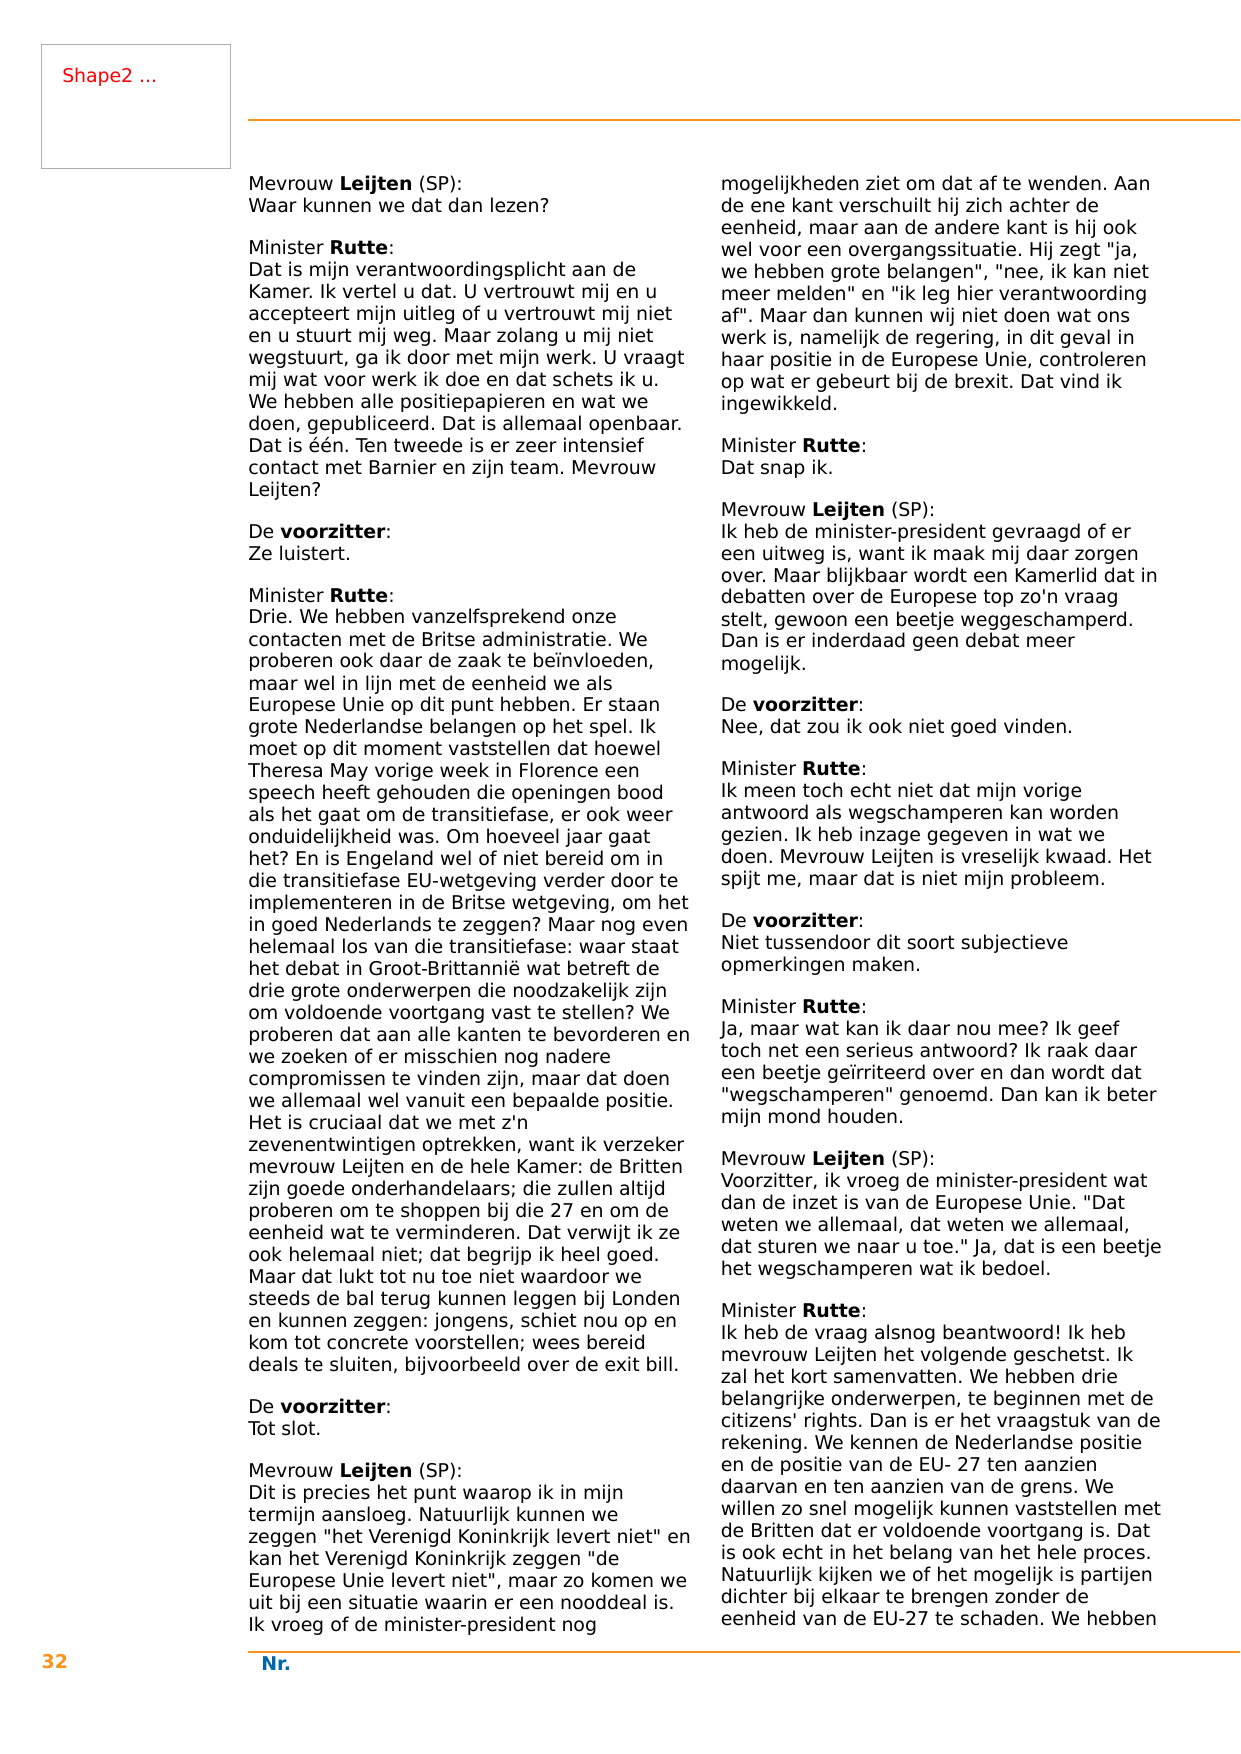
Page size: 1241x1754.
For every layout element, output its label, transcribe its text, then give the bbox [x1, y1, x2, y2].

text Dat snap ik. [721, 457, 1163, 478]
text Minister Rutte: [721, 758, 1163, 780]
text Minister Rutte: [248, 584, 691, 606]
text De voorzitter: [721, 694, 1163, 716]
text Minister Rutte: [721, 434, 1163, 457]
text Tot slot. [248, 1418, 691, 1440]
text Ja, maar wat kan ik daar nou mee? Ik geef toch net een serieus antwoord? Ik raak daar een beetje geïrriteerd over en dan wordt dat "wegschamperen" genoemd. Dan kan ik beter mijn mond houden. [721, 1018, 1163, 1128]
text Dat is mijn verantwoordingsplicht aan de Kamer. Ik vertel u dat. U vertrouwt mij en u accepteert mijn uitleg of u vertrouwt mij niet en u stuurt mij weg. Maar zolang u mij niet wegstuurt, ga ik door met mijn werk. U vraagt mij wat voor werk ik doe en dat schets ik u. We hebben alle positiepapieren en wat we doen, gepubliceerd. Dat is allemaal openbaar. Dat is één. Ten tweede is er zeer intensief contact met Barnier en zijn team. Mevrouw Leijten? [248, 259, 691, 501]
text De voorzitter: [248, 521, 691, 542]
text Minister Rutte: [248, 237, 691, 259]
text Ze luistert. [248, 542, 691, 564]
text Ik meen toch echt niet dat mijn vorige antwoord als wegschamperen kan worden gezien. Ik heb inzage gegeven in wat we doen. Mevrouw Leijten is vreselijk kwaad. Het spijt me, maar dat is niet mijn probleem. [721, 780, 1163, 890]
text Niet tussendoor dit soort subjectieve opmerkingen maken. [721, 932, 1163, 976]
text Ik heb de vraag alsnog beantwoord! Ik heb mevrouw Leijten het volgende geschetst. Ik zal het kort samenvatten. We hebben drie belangrijke onderwerpen, te beginnen met de citizens' rights. Dan is er het vraagstuk van de rekening. We kennen de Nederlandse positie en de positie van de EU- 27 ten aanzien daarvan en ten aanzien van de grens. We willen zo snel mogelijk kunnen vaststellen met de Britten dat er voldoende voortgang is. Dat is ook echt in het belang van het hele proces. Natuurlijk kijken we of het mogelijk is partijen dichter bij elkaar te brengen zonder de eenheid van de EU-27 te schaden. We hebben [721, 1322, 1163, 1629]
text Waar kunnen we dat dan lezen? [248, 195, 691, 217]
text De voorzitter: [721, 910, 1163, 932]
text Mevrouw Leijten (SP): [248, 173, 691, 195]
text Minister Rutte: [721, 1300, 1163, 1322]
text Mevrouw Leijten (SP): [248, 1460, 691, 1482]
text Mevrouw Leijten (SP): [721, 498, 1163, 521]
text Nee, dat zou ik ook niet goed vinden. [721, 716, 1163, 738]
text Voorzitter, ik vroeg de minister-president wat dan de inzet is van de Europese Unie. "Dat weten we allemaal, dat weten we allemaal, dat sturen we naar u toe." Ja, dat is een beetje het wegschamperen wat ik bedoel. [721, 1170, 1163, 1280]
text Minister Rutte: [721, 996, 1163, 1018]
text Ik heb de minister-president gevraagd of er een uitweg is, want ik maak mij daar zorgen over. Maar blijkbaar wordt een Kamerlid dat in debatten over de Europese top zo'n vraag stelt, gewoon een beetje weggeschamperd. Dan is er inderdaad geen debat meer mogelijk. [721, 521, 1163, 674]
text Dit is precies het punt waarop ik in mijn termijn aansloeg. Natuurlijk kunnen we zeggen "het Verenigd Koninkrijk levert niet" en kan het Verenigd Koninkrijk zeggen "de Europese Unie levert niet", maar zo komen we uit bij een situatie waarin er een nooddeal is. Ik vroeg of de minister-president nog [248, 1482, 691, 1636]
text De voorzitter: [248, 1396, 691, 1418]
text Drie. We hebben vanzelfsprekend onze contacten met de Britse administratie. We proberen ook daar de zaak te beïnvloeden, maar wel in lijn met de eenheid we als Europese Unie op dit punt hebben. Er staan grote Nederlandse belangen op het spel. Ik moet op dit moment vaststellen dat hoewel Theresa May vorige week in Florence een speech heeft gehouden die openingen bood als het gaat om de transitiefase, er ook weer onduidelijkheid was. Om hoeveel jaar gaat het? En is Engeland wel of niet bereid om in die transitiefase EU-wetgeving verder door te implementeren in de Britse wetgeving, om het in goed Nederlands te zeggen? Maar nog even helemaal los van die transitiefase: waar staat het debat in Groot-Brittannië wat betreft de drie grote onderwerpen die noodzakelijk zijn om voldoende voortgang vast te stellen? We proberen dat aan alle kanten te bevorderen en we zoeken of er misschien nog nadere compromissen te vinden zijn, maar dat doen we allemaal wel vanuit een bepaalde positie. Het is cruciaal dat we met z'n zevenentwintigen optrekken, want ik verzeker mevrouw Leijten en de hele Kamer: de Britten zijn goede onderhandelaars; die zullen altijd proberen om te shoppen bij die 27 en om de eenheid wat te verminderen. Dat verwijt ik ze ook helemaal niet; dat begrijp ik heel goed. Maar dat lukt tot nu toe niet waardoor we steeds de bal terug kunnen leggen bij Londen en kunnen zeggen: jongens, schiet nou op en kom tot concrete voorstellen; wees bereid deals te sluiten, bijvoorbeeld over de exit bill. [248, 606, 691, 1376]
text Mevrouw Leijten (SP): [721, 1148, 1163, 1170]
text mogelijkheden ziet om dat af te wenden. Aan de ene kant verschuilt hij zich achter de eenheid, maar aan de andere kant is hij ook wel voor een overgangssituatie. Hij zegt "ja, we hebben grote belangen", "nee, ik kan niet meer melden" en "ik leg hier verantwoording af". Maar dan kunnen wij niet doen wat ons werk is, namelijk de regering, in dit geval in haar positie in de Europese Unie, controleren op wat er gebeurt bij de brexit. Dat vind ik ingewikkeld. [721, 173, 1163, 414]
